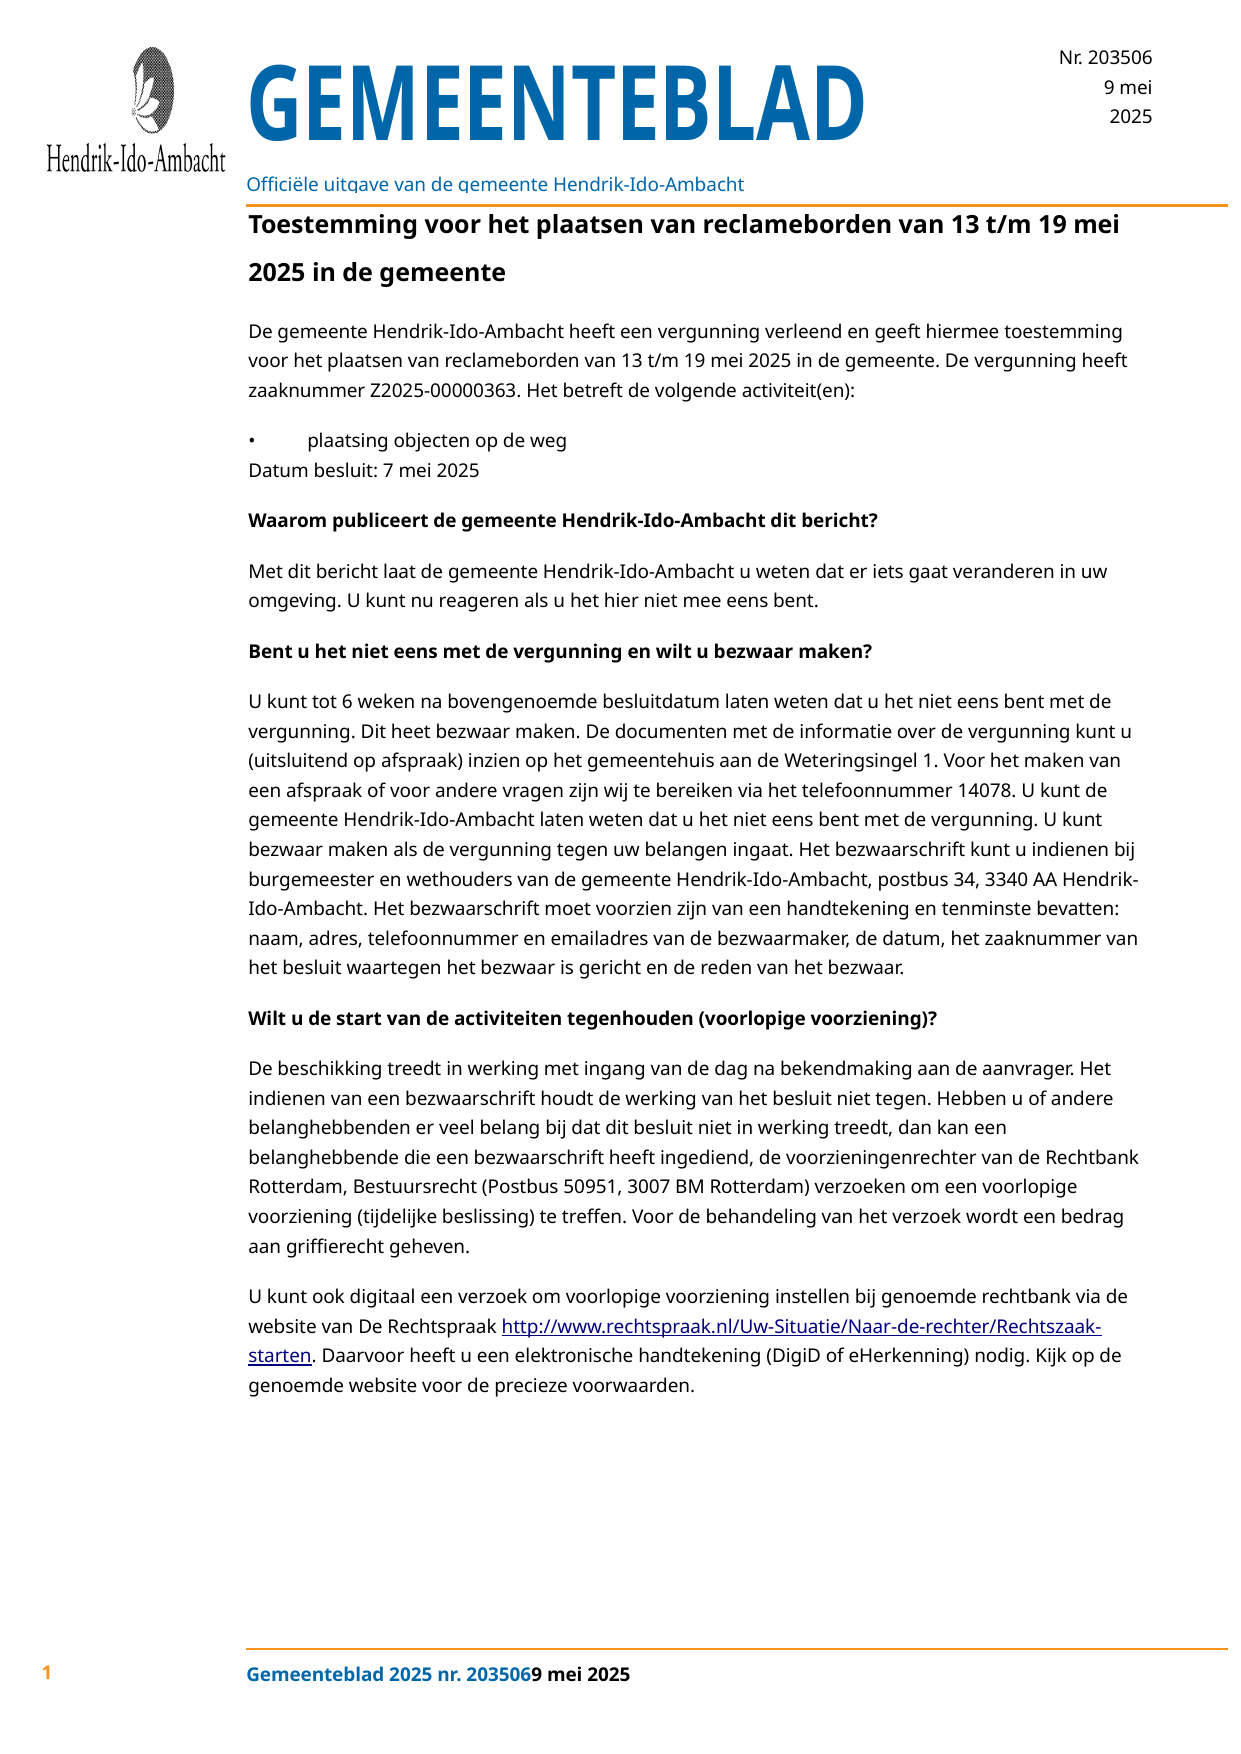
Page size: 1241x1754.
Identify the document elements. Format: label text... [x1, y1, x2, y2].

text Bent u het niet eens met de vergunning en wilt u bezwaar maken? [248, 638, 1152, 664]
text De gemeente Hendrik-Ido-Ambacht heeft een vergunning verleend en geeft hiermee toestemming voor het plaatsen van reclameborden van 13 t/m 19 mei 2025 in de gemeente. De vergunning heeft zaaknummer Z2025-00000363. Het betreft de volgende activiteit(en): [248, 318, 1152, 403]
text Met dit bericht laat de gemeente Hendrik-Ido-Ambacht u weten dat er iets gaat veranderen in uw omgeving. U kunt nu reageren als u het hier niet mee eens bent. [248, 558, 1152, 613]
list plaatsing objecten op de weg [248, 427, 1152, 453]
text U kunt ook digitaal een verzoek om voorlopige voorziening instellen bij genoemde rechtbank via de website van De Rechtspraak http://www.rechtspraak.nl/Uw-Situatie/Naar-de-rechter/Rechtszaak-starten. Daarvoor heeft u een elektronische handtekening (DigiD of eHerkenning) nodig. Kijk op de genoemde website voor de precieze voorwaarden. [248, 1283, 1152, 1398]
text De beschikking treedt in werking met ingang van de dag na bekendmaking aan de aanvrager. Het indienen van een bezwaarschrift houdt de werking van het besluit niet tegen. Hebben u of andere belanghebbenden er veel belang bij dat dit besluit niet in werking treedt, dan kan een belanghebbende die een bezwaarschrift heeft ingediend, de voorzieningenrechter van de Rechtbank Rotterdam, Bestuursrecht (Postbus 50951, 3007 BM Rotterdam) verzoeken om een voorlopige voorziening (tijdelijke beslissing) te treffen. Voor de behandeling van het verzoek wordt een bedrag aan griffierecht geheven. [248, 1055, 1152, 1259]
text Waarom publiceert de gemeente Hendrik-Ido-Ambacht dit bericht? [248, 507, 1152, 533]
text Wilt u de start van de activiteiten tegenhouden (voorlopige voorziening)? [248, 1005, 1152, 1031]
text U kunt tot 6 weken na bovengenoemde besluitdatum laten weten dat u het niet eens bent met de vergunning. Dit heet bezwaar maken. De documenten met de informatie over de vergunning kunt u (uitsluitend op afspraak) inzien op het gemeentehuis aan de Weteringsingel 1. Voor het maken van een afspraak of voor andere vragen zijn wij te bereiken via het telefoonnummer 14078. U kunt de gemeente Hendrik-Ido-Ambacht laten weten dat u het niet eens bent met de vergunning. U kunt bezwaar maken als de vergunning tegen uw belangen ingaat. Het bezwaarschrift kunt u indienen bij burgemeester en wethouders van de gemeente Hendrik-Ido-Ambacht, postbus 34, 3340 AA Hendrik-Ido-Ambacht. Het bezwaarschrift moet voorzien zijn van een handtekening en tenminste bevatten: naam, adres, telefoonnummer en emailadres van de bezwaarmaker, de datum, het zaaknummer van het besluit waartegen het bezwaar is gericht en de reden van het bezwaar. [248, 688, 1152, 980]
picture [41, 47, 231, 172]
text Toestemming voor het plaatsen van reclameborden van 13 t/m 19 mei 2025 in de gemeente [248, 207, 1152, 288]
text Datum besluit: 7 mei 2025 [248, 457, 1152, 483]
